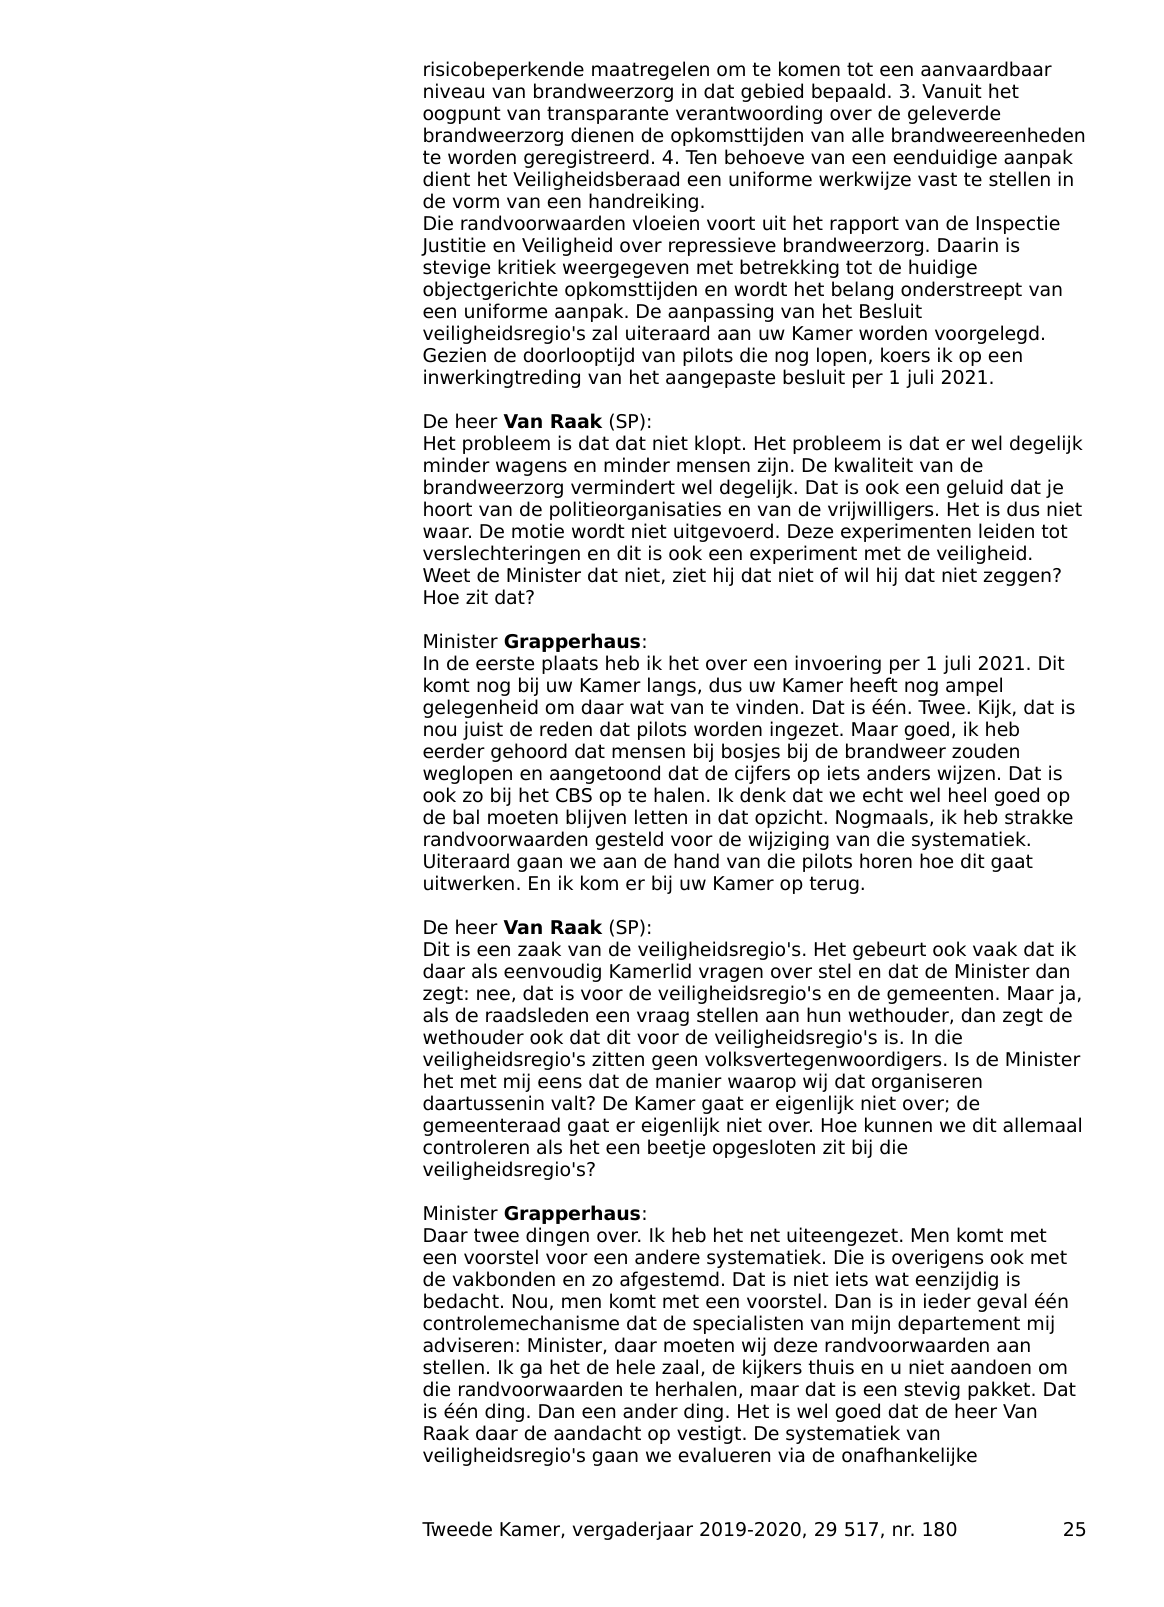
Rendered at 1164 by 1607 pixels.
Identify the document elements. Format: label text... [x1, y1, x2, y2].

text Het probleem is dat dat niet klopt. Het probleem is dat er wel degelijk minder wagens en minder mensen zijn. De kwaliteit van de brandweerzorg vermindert wel degelijk. Dat is ook een geluid dat je hoort van de politieorganisaties en van de vrijwilligers. Het is dus niet waar. De motie wordt niet uitgevoerd. Deze experimenten leiden tot verslechteringen en dit is ook een experiment met de veiligheid. Weet de Minister dat niet, ziet hij dat niet of wil hij dat niet zeggen? Hoe zit dat? [422, 433, 1087, 609]
text In de eerste plaats heb ik het over een invoering per 1 juli 2021. Dit komt nog bij uw Kamer langs, dus uw Kamer heeft nog ampel gelegenheid om daar wat van te vinden. Dat is één. Twee. Kijk, dat is nou juist de reden dat pilots worden ingezet. Maar goed, ik heb eerder gehoord dat mensen bij bosjes bij de brandweer zouden weglopen en aangetoond dat de cijfers op iets anders wijzen. Dat is ook zo bij het CBS op te halen. Ik denk dat we echt wel heel goed op de bal moeten blijven letten in dat opzicht. Nogmaals, ik heb strakke randvoorwaarden gesteld voor de wijziging van die systematiek. Uiteraard gaan we aan de hand van die pilots horen hoe dit gaat uitwerken. En ik kom er bij uw Kamer op terug. [422, 653, 1087, 895]
text Minister Grapperhaus: [422, 1203, 1087, 1225]
text Die randvoorwaarden vloeien voort uit het rapport van de Inspectie Justitie en Veiligheid over repressieve brandweerzorg. Daarin is stevige kritiek weergegeven met betrekking tot de huidige objectgerichte opkomsttijden en wordt het belang onderstreept van een uniforme aanpak. De aanpassing van het Besluit veiligheidsregio's zal uiteraard aan uw Kamer worden voorgelegd. Gezien de doorlooptijd van pilots die nog lopen, koers ik op een inwerkingtreding van het aangepaste besluit per 1 juli 2021. [422, 213, 1087, 389]
text Daar twee dingen over. Ik heb het net uiteengezet. Men komt met een voorstel voor een andere systematiek. Die is overigens ook met de vakbonden en zo afgestemd. Dat is niet iets wat eenzijdig is bedacht. Nou, men komt met een voorstel. Dan is in ieder geval één controlemechanisme dat de specialisten van mijn departement mij adviseren: Minister, daar moeten wij deze randvoorwaarden aan stellen. Ik ga het de hele zaal, de kijkers thuis en u niet aandoen om die randvoorwaarden te herhalen, maar dat is een stevig pakket. Dat is één ding. Dan een ander ding. Het is wel goed dat de heer Van Raak daar de aandacht op vestigt. De systematiek van veiligheidsregio's gaan we evalueren via de onafhankelijke [422, 1225, 1087, 1467]
text De heer Van Raak (SP): [422, 411, 1087, 433]
text Dit is een zaak van de veiligheidsregio's. Het gebeurt ook vaak dat ik daar als eenvoudig Kamerlid vragen over stel en dat de Minister dan zegt: nee, dat is voor de veiligheidsregio's en de gemeenten. Maar ja, als de raadsleden een vraag stellen aan hun wethouder, dan zegt de wethouder ook dat dit voor de veiligheidsregio's is. In die veiligheidsregio's zitten geen volksvertegenwoordigers. Is de Minister het met mij eens dat de manier waarop wij dat organiseren daartussenin valt? De Kamer gaat er eigenlijk niet over; de gemeenteraad gaat er eigenlijk niet over. Hoe kunnen we dit allemaal controleren als het een beetje opgesloten zit bij die veiligheidsregio's? [422, 939, 1087, 1181]
text risicobeperkende maatregelen om te komen tot een aanvaardbaar niveau van brandweerzorg in dat gebied bepaald. 3. Vanuit het oogpunt van transparante verantwoording over de geleverde brandweerzorg dienen de opkomsttijden van alle brandweereenheden te worden geregistreerd. 4. Ten behoeve van een eenduidige aanpak dient het Veiligheidsberaad een uniforme werkwijze vast te stellen in de vorm van een handreiking. [422, 59, 1087, 213]
text Minister Grapperhaus: [422, 631, 1087, 653]
text De heer Van Raak (SP): [422, 917, 1087, 939]
